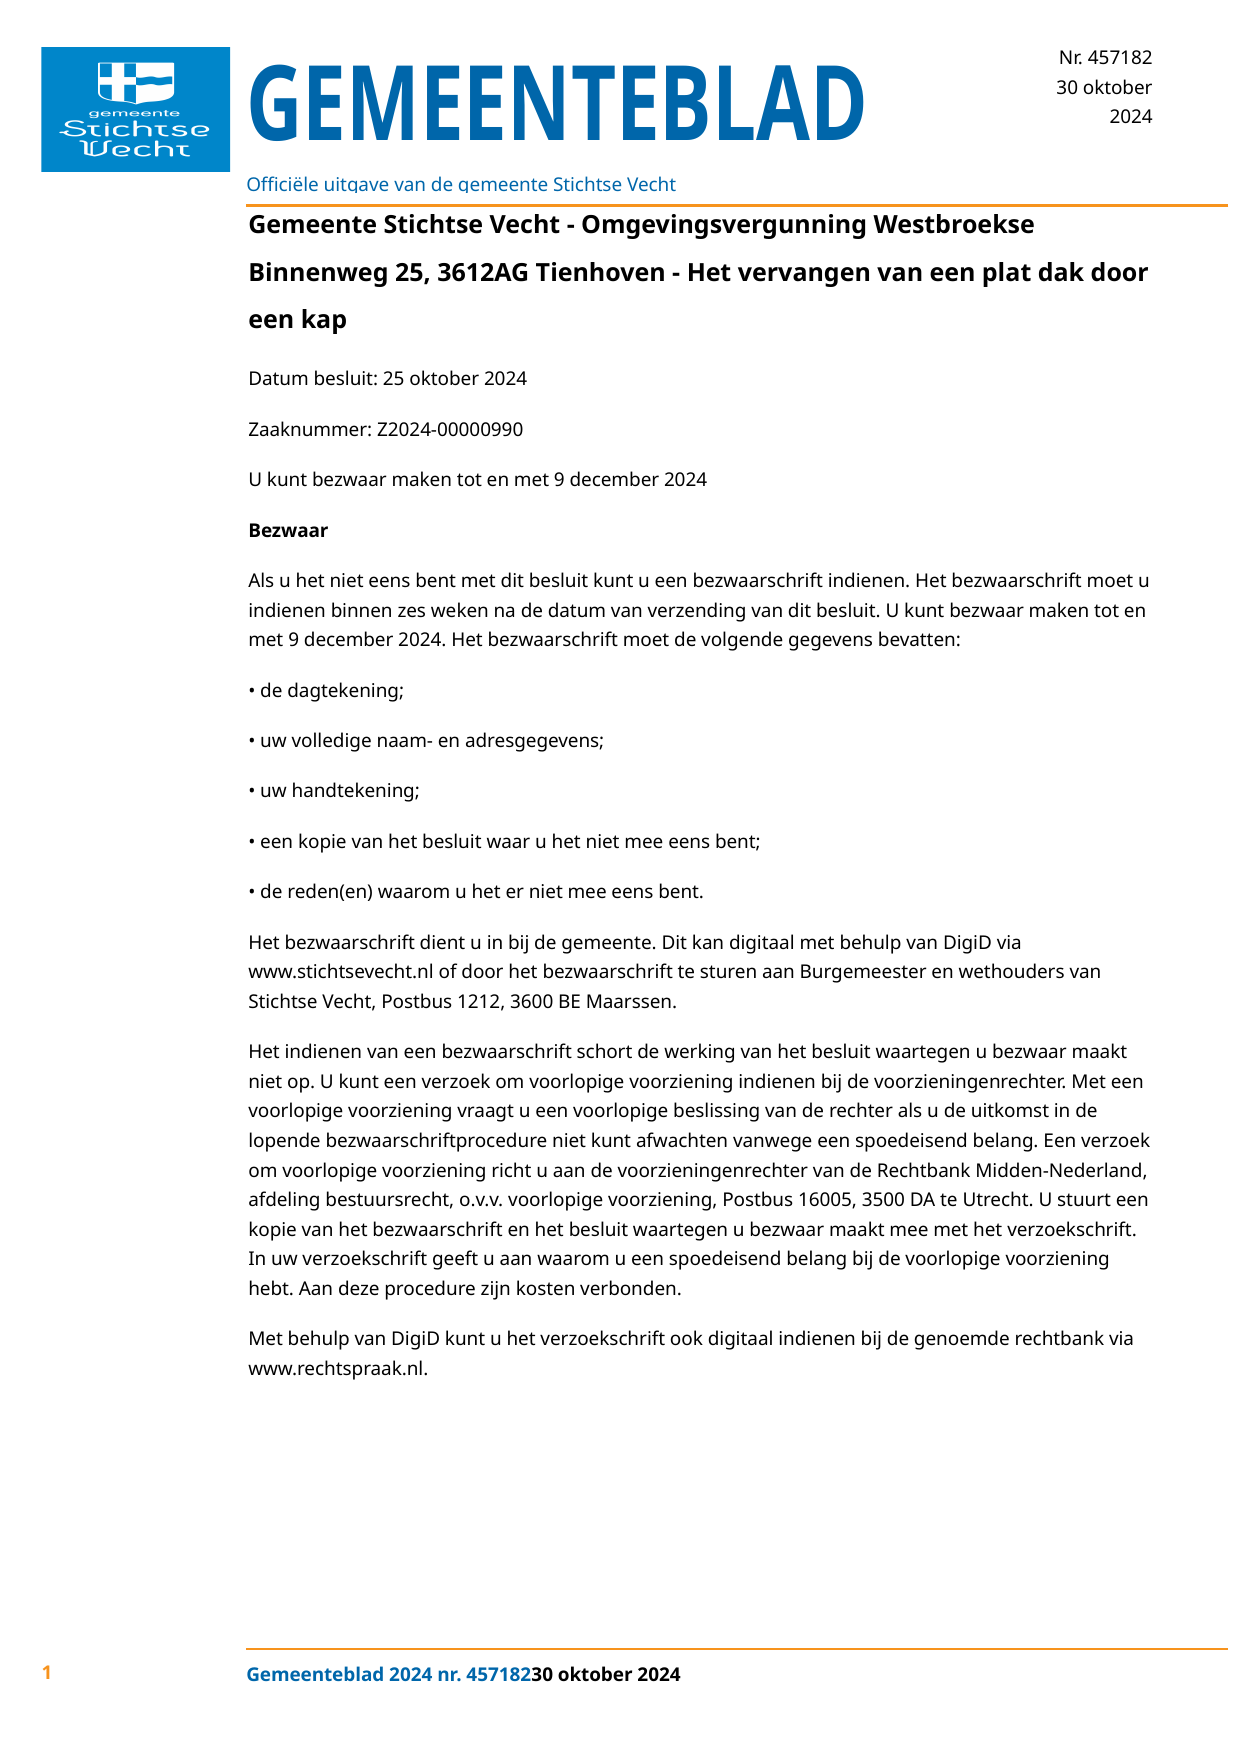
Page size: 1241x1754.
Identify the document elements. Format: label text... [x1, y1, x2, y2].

text Datum besluit: 25 oktober 2024 [248, 366, 1152, 391]
text • uw volledige naam- en adresgegevens; [248, 727, 1152, 753]
text Gemeente Stichtse Vecht - Omgevingsvergunning Westbroekse Binnenweg 25, 3612AG Tienhoven - Het vervangen van een plat dak door een kap [248, 207, 1152, 336]
text Als u het niet eens bent met dit besluit kunt u een bezwaarschrift indienen. Het bezwaarschrift moet u indienen binnen zes weken na de datum van verzending van dit besluit. U kunt bezwaar maken tot en met 9 december 2024. Het bezwaarschrift moet de volgende gegevens bevatten: [248, 567, 1152, 652]
text Het bezwaarschrift dient u in bij de gemeente. Dit kan digitaal met behulp van DigiD via www.stichtsevecht.nl of door het bezwaarschrift te sturen aan Burgemeester en wethouders van Stichtse Vecht, Postbus 1212, 3600 BE Maarssen. [248, 929, 1152, 1014]
text • de reden(en) waarom u het er niet mee eens bent. [248, 878, 1152, 904]
text Het indienen van een bezwaarschrift schort de werking van het besluit waartegen u bezwaar maakt niet op. U kunt een verzoek om voorlopige voorziening indienen bij de voorzieningenrechter. Met een voorlopige voorziening vraagt u een voorlopige beslissing van de rechter als u de uitkomst in de lopende bezwaarschriftprocedure niet kunt afwachten vanwege een spoedeisend belang. Een verzoek om voorlopige voorziening richt u aan de voorzieningenrechter van de Rechtbank Midden-Nederland, afdeling bestuursrecht, o.v.v. voorlopige voorziening, Postbus 16005, 3500 DA te Utrecht. U stuurt een kopie van het bezwaarschrift en het besluit waartegen u bezwaar maakt mee met het verzoekschrift. In uw verzoekschrift geeft u aan waarom u een spoedeisend belang bij de voorlopige voorziening hebt. Aan deze procedure zijn kosten verbonden. [248, 1038, 1152, 1301]
text Zaaknummer: Z2024-00000990 [248, 416, 1152, 442]
text • uw handtekening; [248, 778, 1152, 803]
text • een kopie van het besluit waar u het niet mee eens bent; [248, 828, 1152, 854]
text Bezwaar [248, 517, 1152, 542]
picture [137, 63, 174, 103]
text Met behulp van DigiD kunt u het verzoekschrift ook digitaal indienen bij de genoemde rechtbank via www.rechtspraak.nl. [248, 1326, 1152, 1381]
picture [99, 63, 135, 101]
text U kunt bezwaar maken tot en met 9 december 2024 [248, 466, 1152, 492]
text • de dagtekening; [248, 677, 1152, 702]
